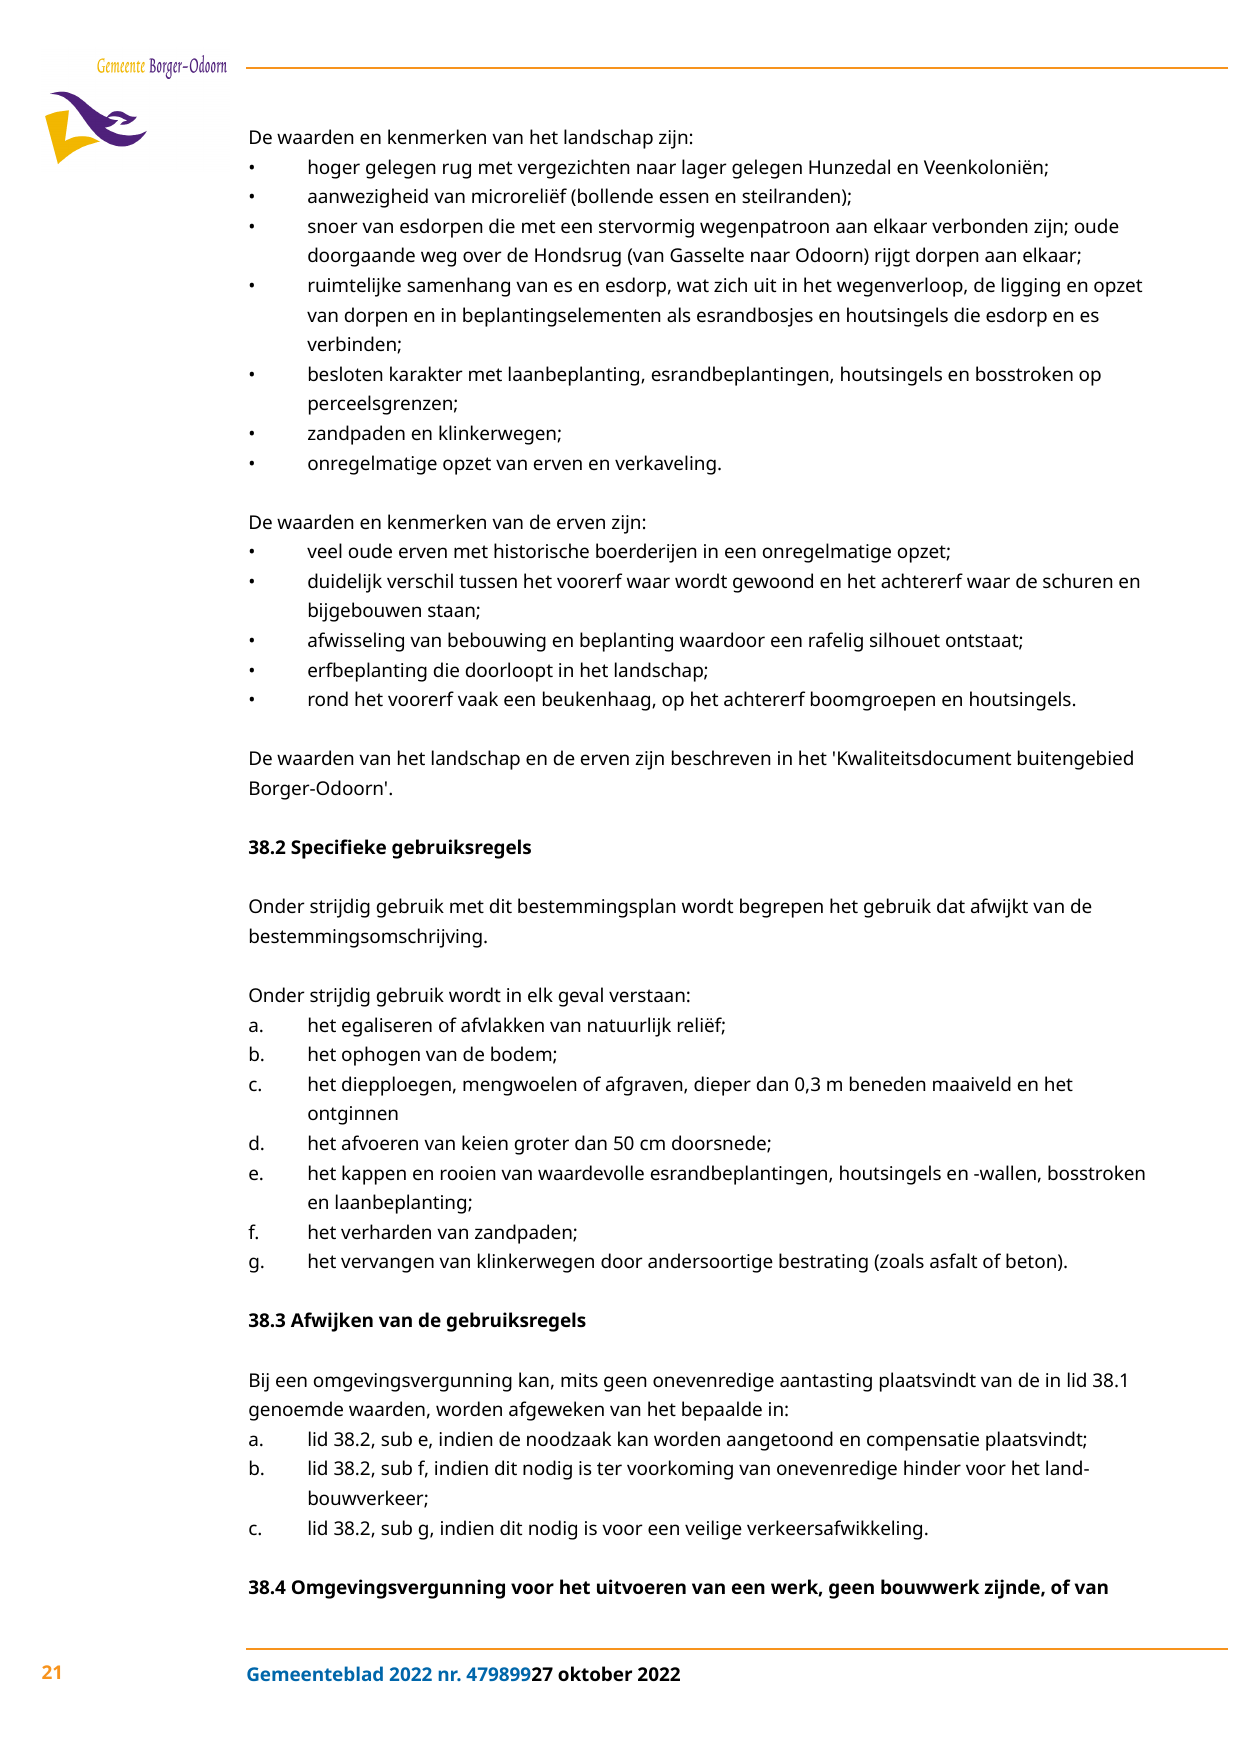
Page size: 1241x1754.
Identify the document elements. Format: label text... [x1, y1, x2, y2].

list het ophogen van de bodem; [248, 1041, 1152, 1067]
list zandpaden en klinkerwegen; [248, 420, 1152, 446]
text De waarden en kenmerken van de erven zijn: [248, 509, 1152, 535]
list het afvoeren van keien groter dan 50 cm doorsnede; [248, 1130, 1152, 1156]
list lid 38.2, sub e, indien de noodzaak kan worden aangetoond en compensatie plaatsvindt; [248, 1426, 1152, 1452]
picture [41, 47, 231, 172]
text 38.3 Afwijken van de gebruiksregels [248, 1308, 1152, 1333]
list ruimtelijke samenhang van es en esdorp, wat zich uit in het wegenverloop, de ligging en opzet van dorpen en in beplantingselementen als esrandbosjes en houtsingels die esdorp en es verbinden; [248, 272, 1152, 357]
text 38.4 Omgevingsvergunning voor het uitvoeren van een werk, geen bouwwerk zijnde, of van [248, 1574, 1152, 1600]
text Onder strijdig gebruik wordt in elk geval verstaan: [248, 982, 1152, 1008]
list rond het voorerf vaak een beukenhaag, op het achtererf boomgroepen en houtsingels. [248, 686, 1152, 712]
list het diepploegen, mengwoelen of afgraven, dieper dan 0,3 m beneden maaiveld en het ontginnen [248, 1071, 1152, 1126]
list aanwezigheid van microreliëf (bollende essen en steilranden); [248, 183, 1152, 209]
list het verharden van zandpaden; [248, 1219, 1152, 1245]
list erfbeplanting die doorloopt in het landschap; [248, 657, 1152, 683]
list het vervangen van klinkerwegen door andersoortige bestrating (zoals asfalt of beton). [248, 1248, 1152, 1274]
list het egaliseren of afvlakken van natuurlijk reliëf; [248, 1012, 1152, 1038]
list besloten karakter met laanbeplanting, esrandbeplantingen, houtsingels en bosstroken op perceelsgrenzen; [248, 361, 1152, 416]
list onregelmatige opzet van erven en verkaveling. [248, 450, 1152, 476]
list lid 38.2, sub f, indien dit nodig is ter voorkoming van onevenredige hinder voor het land-bouwverkeer; [248, 1456, 1152, 1511]
list afwisseling van bebouwing en beplanting waardoor een rafelig silhouet ontstaat; [248, 627, 1152, 653]
list veel oude erven met historische boerderijen in een onregelmatige opzet; [248, 538, 1152, 564]
text Bij een omgevingsvergunning kan, mits geen onevenredige aantasting plaatsvindt van de in lid 38.1 genoemde waarden, worden afgeweken van het bepaalde in: [248, 1367, 1152, 1422]
text De waarden en kenmerken van het landschap zijn: [248, 124, 1152, 150]
list lid 38.2, sub g, indien dit nodig is voor een veilige verkeersafwikkeling. [248, 1515, 1152, 1541]
list het kappen en rooien van waardevolle esrandbeplantingen, houtsingels en -wallen, bosstroken en laanbeplanting; [248, 1160, 1152, 1215]
text De waarden van het landschap en de erven zijn beschreven in het 'Kwaliteitsdocument buitengebied Borger-Odoorn'. [248, 746, 1152, 801]
text Onder strijdig gebruik met dit bestemmingsplan wordt begrepen het gebruik dat afwijkt van de bestemmingsomschrijving. [248, 893, 1152, 949]
text 38.2 Specifieke gebruiksregels [248, 834, 1152, 860]
list hoger gelegen rug met vergezichten naar lager gelegen Hunzedal en Veenkoloniën; [248, 154, 1152, 180]
list duidelijk verschil tussen het voorerf waar wordt gewoond en het achtererf waar de schuren en bijgebouwen staan; [248, 568, 1152, 623]
list snoer van esdorpen die met een stervormig wegenpatroon aan elkaar verbonden zijn; oude doorgaande weg over de Hondsrug (van Gasselte naar Odoorn) rijgt dorpen aan elkaar; [248, 213, 1152, 268]
